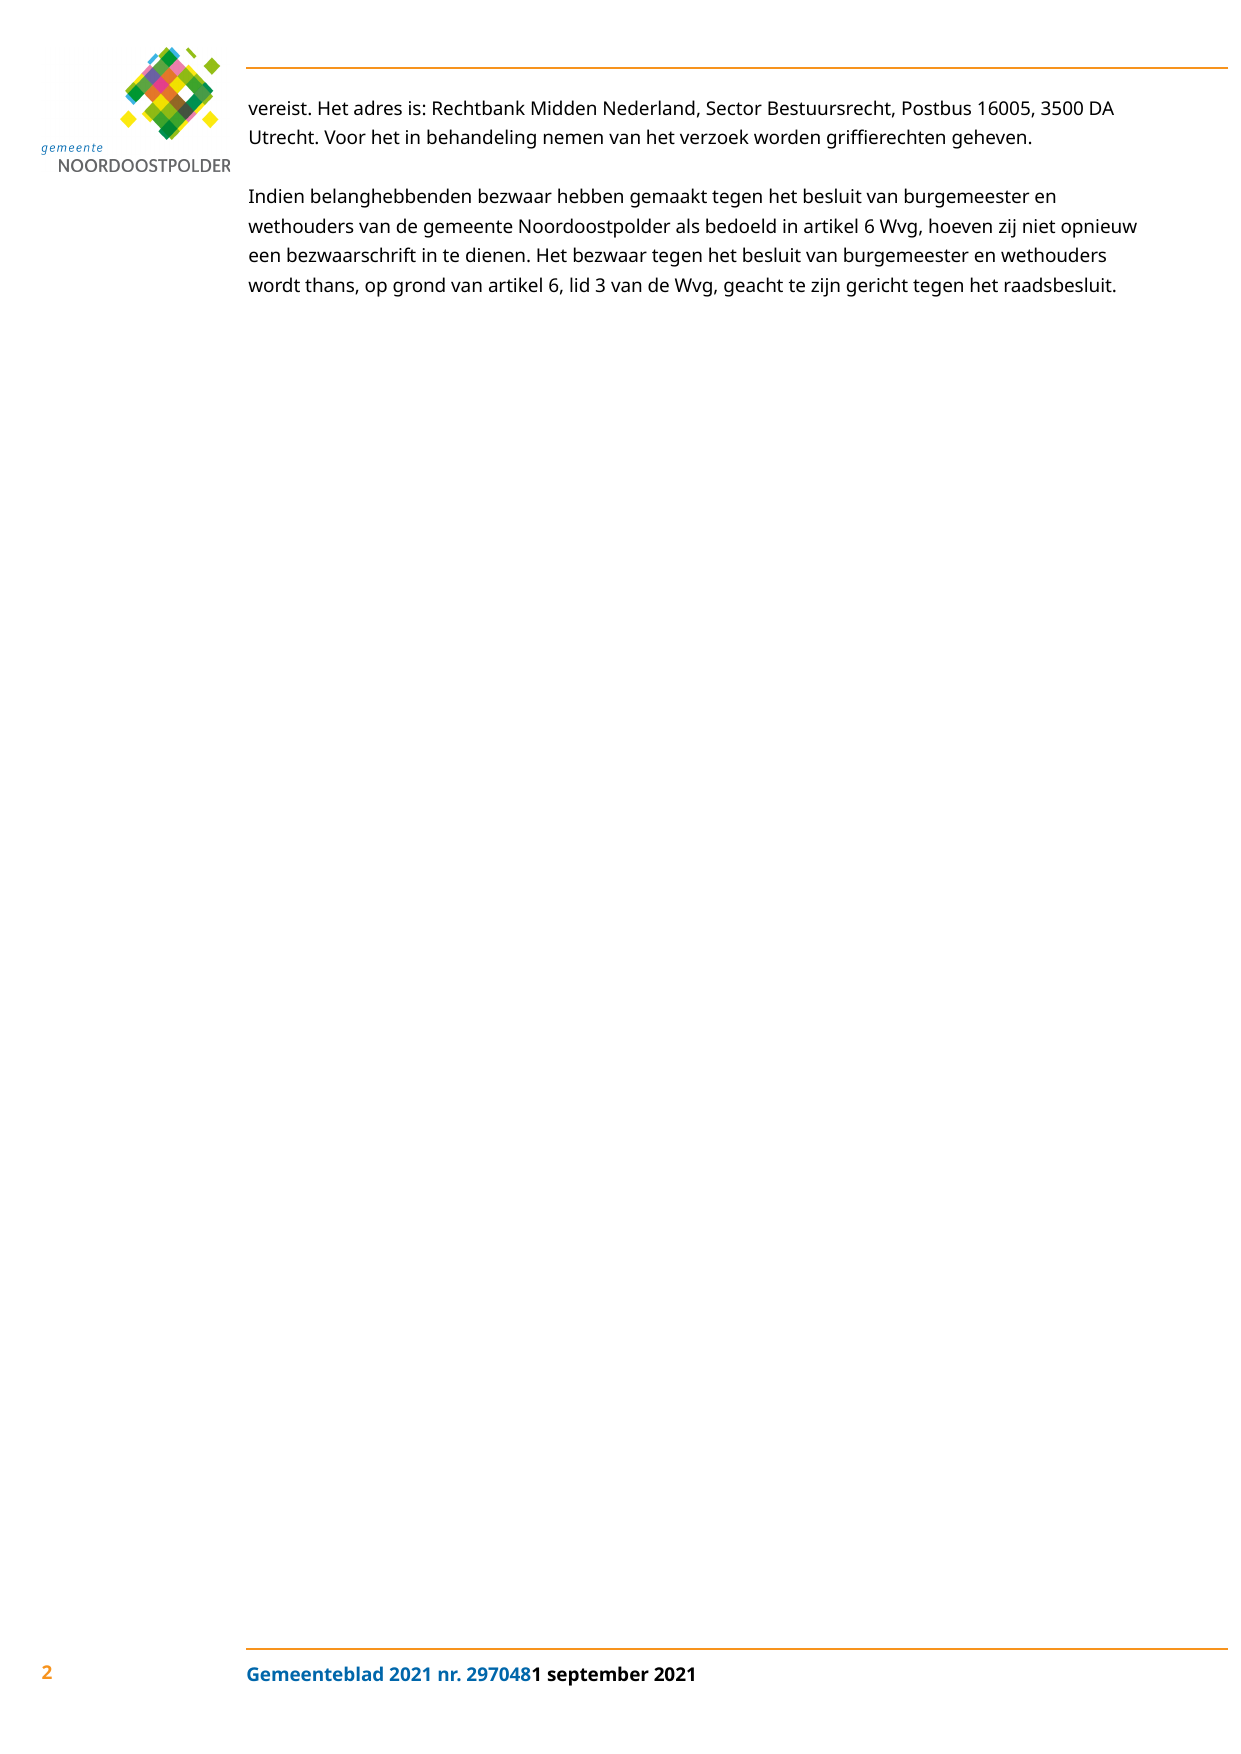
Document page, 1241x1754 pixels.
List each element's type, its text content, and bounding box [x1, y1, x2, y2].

picture [41, 47, 231, 172]
text vereist. Het adres is: Rechtbank Midden Nederland, Sector Bestuursrecht, Postbus 16005, 3500 DA Utrecht. Voor het in behandeling nemen van het verzoek worden griffierechten geheven. [248, 95, 1152, 150]
text Indien belanghebbenden bezwaar hebben gemaakt tegen het besluit van burgemeester en wethouders van de gemeente Noordoostpolder als bedoeld in artikel 6 Wvg, hoeven zij niet opnieuw een bezwaarschrift in te dienen. Het bezwaar tegen het besluit van burgemeester en wethouders wordt thans, op grond van artikel 6, lid 3 van de Wvg, geacht te zijn gericht tegen het raadsbesluit. [248, 183, 1152, 298]
